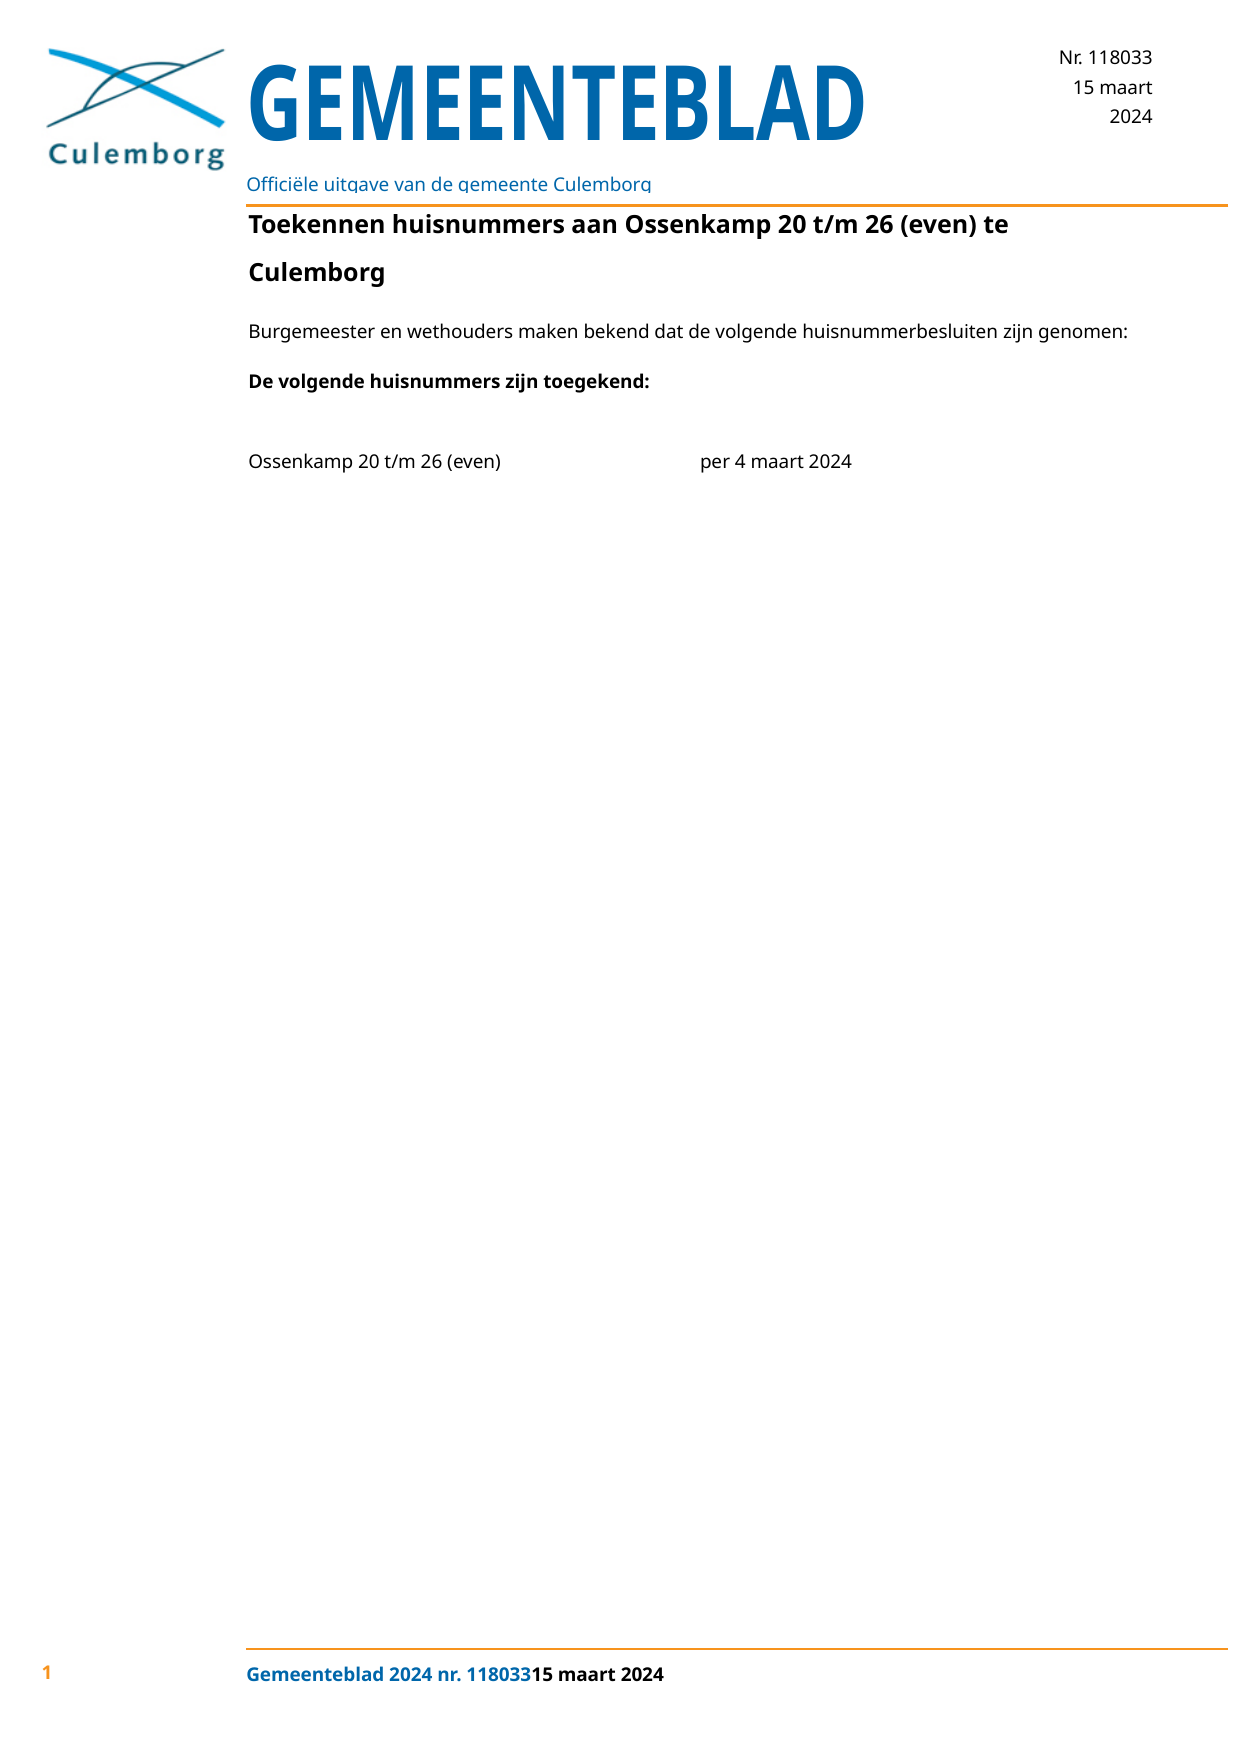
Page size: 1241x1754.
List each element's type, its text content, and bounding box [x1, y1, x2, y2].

text Toekennen huisnummers aan Ossenkamp 20 t/m 26 (even) te Culemborg [248, 207, 1152, 288]
picture [41, 47, 231, 172]
text De volgende huisnummers zijn toegekend: [248, 368, 1152, 394]
table_header per 4 maart 2024 [700, 449, 1152, 474]
text Burgemeester en wethouders maken bekend dat de volgende huisnummerbesluiten zijn genomen: [248, 318, 1152, 344]
table_header Ossenkamp 20 t/m 26 (even) [248, 449, 700, 474]
